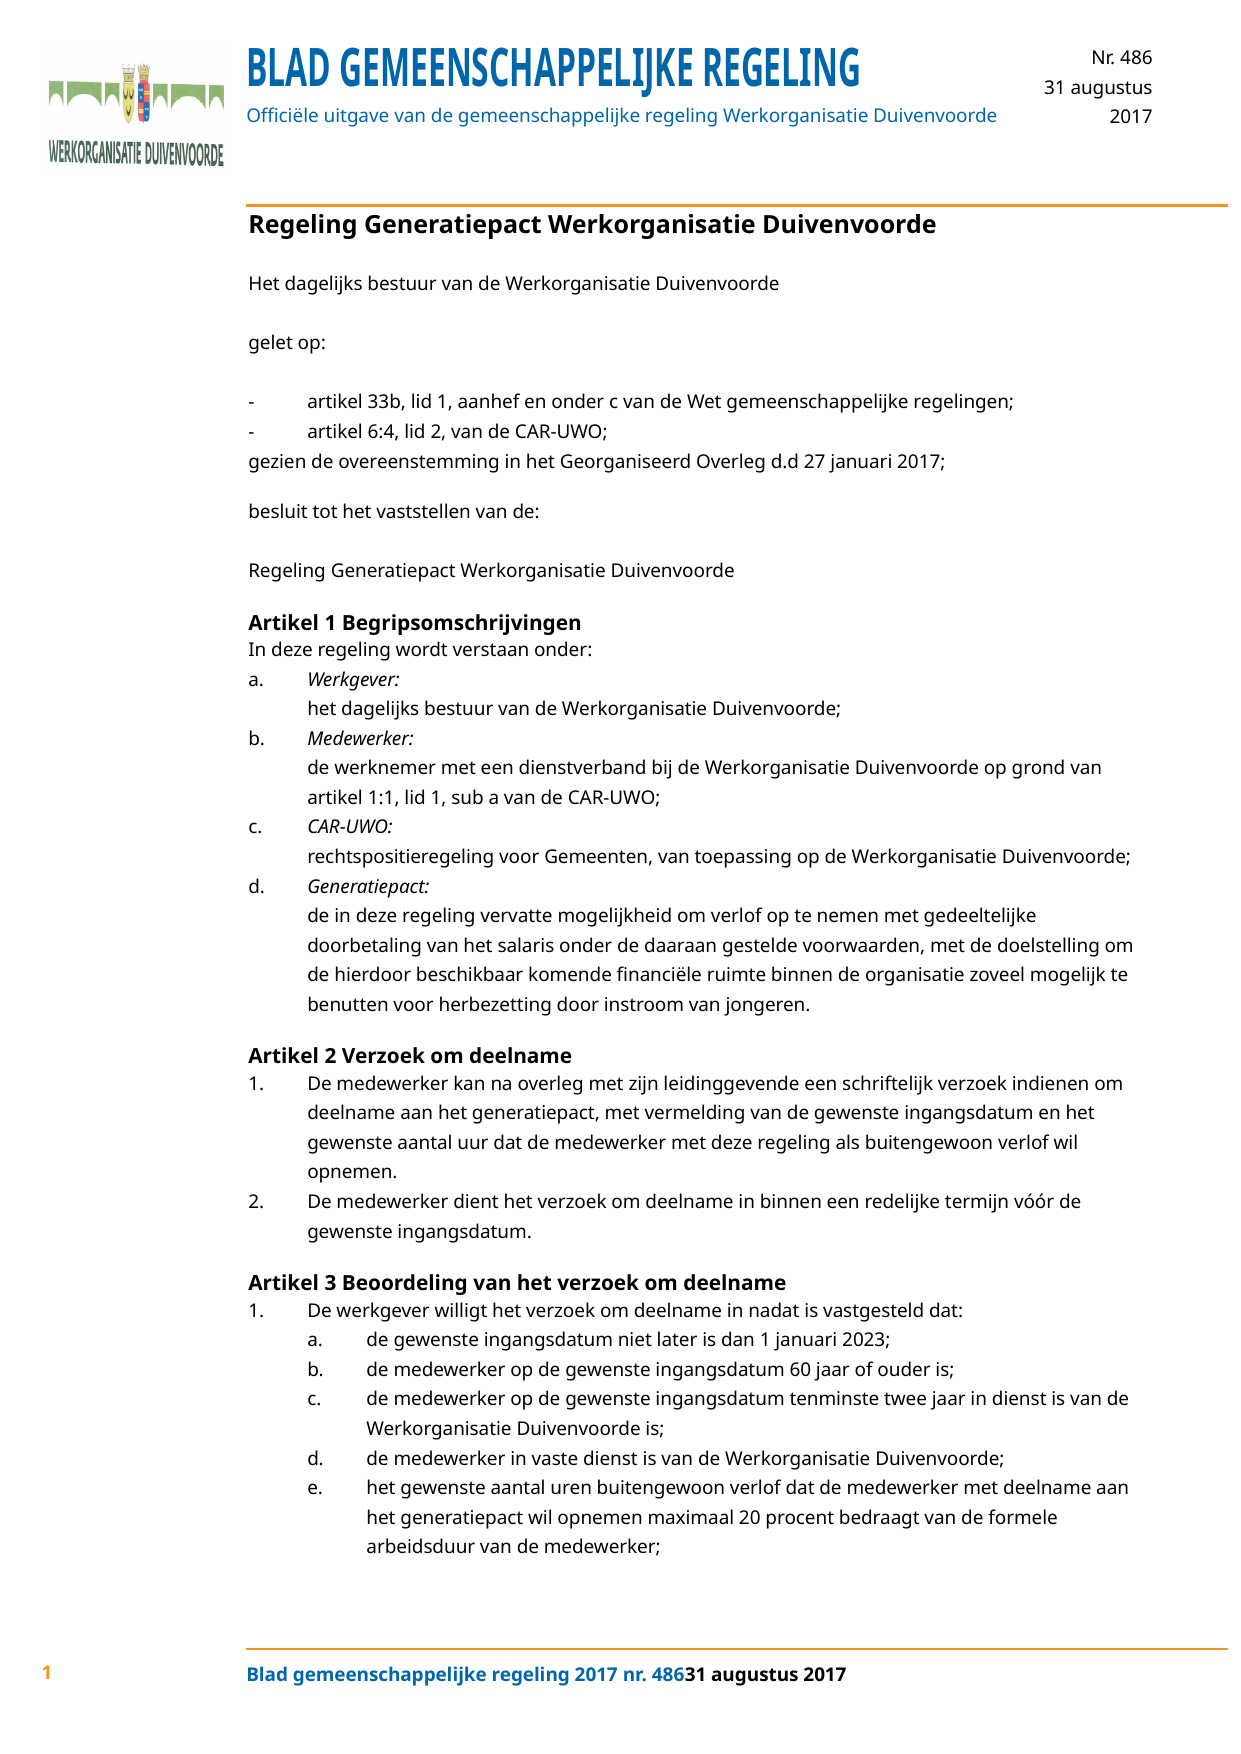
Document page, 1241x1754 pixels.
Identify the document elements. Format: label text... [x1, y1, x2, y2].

list De medewerker kan na overleg met zijn leidinggevende een schriftelijk verzoek indienen om deelname aan het generatiepact, met vermelding van de gewenste ingangsdatum en het gewenste aantal uur dat de medewerker met deze regeling als buitengewoon verlof wil opnemen. [248, 1070, 1152, 1184]
list artikel 6:4, lid 2, van de CAR-UWO; [248, 418, 1152, 444]
text Artikel 1 Begripsomschrijvingen [248, 608, 1152, 636]
list artikel 33b, lid 1, aanhef en onder c van de Wet gemeenschappelijke regelingen; [248, 389, 1152, 414]
text besluit tot het vaststellen van de: [248, 498, 1152, 524]
list de gewenste ingangsdatum niet later is dan 1 januari 2023; [307, 1326, 1152, 1352]
text gezien de overeenstemming in het Georganiseerd Overleg d.d 27 januari 2017; [248, 448, 1152, 473]
text Het dagelijks bestuur van de Werkorganisatie Duivenvoorde [248, 270, 1152, 296]
list Medewerker: [248, 725, 1152, 751]
text Regeling Generatiepact Werkorganisatie Duivenvoorde [248, 557, 1152, 583]
text Regeling Generatiepact Werkorganisatie Duivenvoorde [248, 207, 1152, 241]
list de in deze regeling vervatte mogelijkheid om verlof op te nemen met gedeeltelijke doorbetaling van het salaris onder de daaraan gestelde voorwaarden, met de doelstelling om de hierdoor beschikbaar komende financiële ruimte binnen de organisatie zoveel mogelijk te benutten voor herbezetting door instroom van jongeren. [248, 902, 1152, 1017]
list de medewerker op de gewenste ingangsdatum 60 jaar of ouder is; [307, 1356, 1152, 1382]
list de werknemer met een dienstverband bij de Werkorganisatie Duivenvoorde op grond van artikel 1:1, lid 1, sub a van de CAR-UWO; [248, 754, 1152, 810]
list het dagelijks bestuur van de Werkorganisatie Duivenvoorde; [248, 695, 1152, 721]
list het gewenste aantal uren buitengewoon verlof dat de medewerker met deelname aan het generatiepact wil opnemen maximaal 20 procent bedraagt van de formele arbeidsduur van de medewerker; [307, 1474, 1152, 1559]
list CAR-UWO: [248, 814, 1152, 839]
text Artikel 3 Beoordeling van het verzoek om deelname [248, 1268, 1152, 1297]
text gelet op: [248, 329, 1152, 355]
list rechtspositieregeling voor Gemeenten, van toepassing op de Werkorganisatie Duivenvoorde; [248, 843, 1152, 869]
text Artikel 2 Verzoek om deelname [248, 1042, 1152, 1070]
list de medewerker in vaste dienst is van de Werkorganisatie Duivenvoorde; [307, 1445, 1152, 1470]
list Werkgever: [248, 666, 1152, 691]
text In deze regeling wordt verstaan onder: [248, 636, 1152, 662]
list De medewerker dient het verzoek om deelname in binnen een redelijke termijn vóór de gewenste ingangsdatum. [248, 1188, 1152, 1244]
list de medewerker op de gewenste ingangsdatum tenminste twee jaar in dienst is van de Werkorganisatie Duivenvoorde is; [307, 1386, 1152, 1441]
list De werkgever willigt het verzoek om deelname in nadat is vastgesteld dat: [248, 1297, 1152, 1322]
list Generatiepact: [248, 873, 1152, 898]
picture [41, 47, 231, 172]
